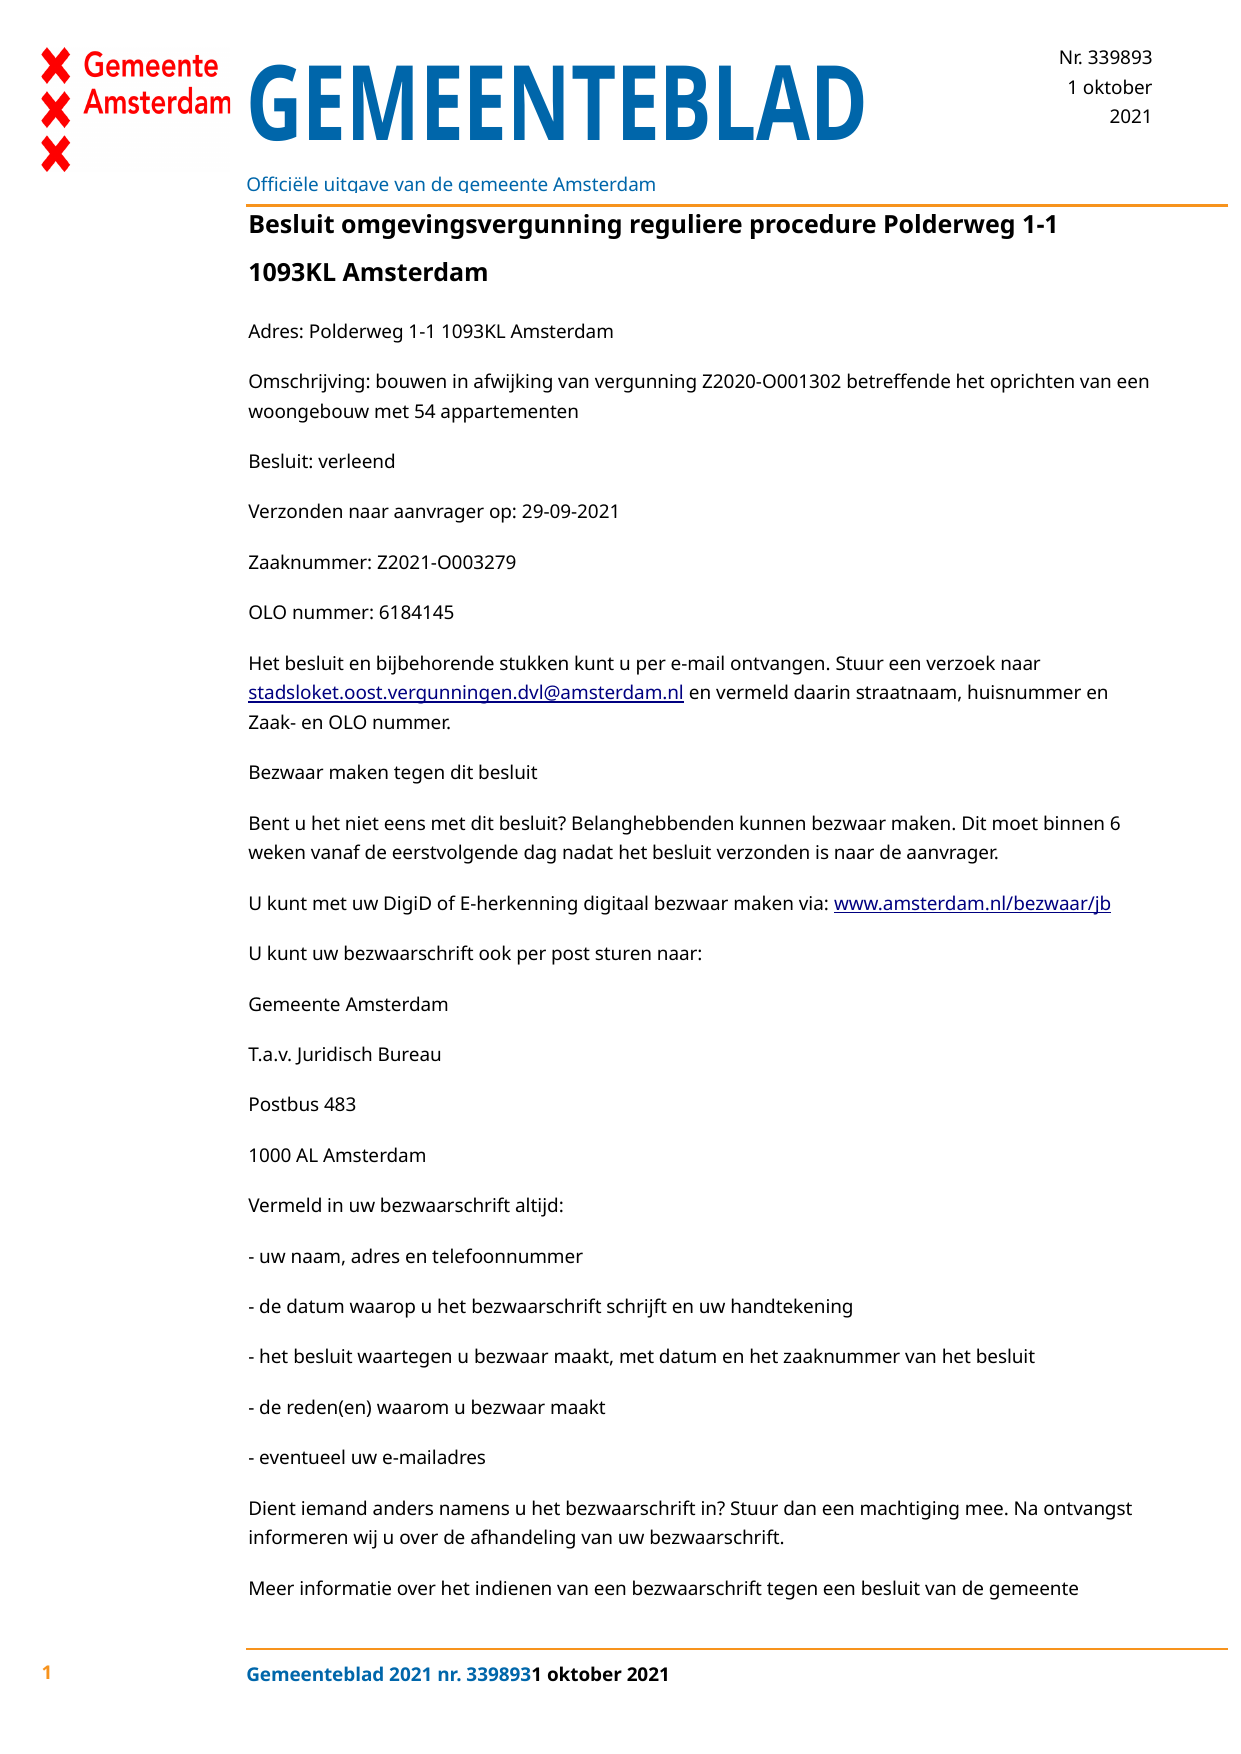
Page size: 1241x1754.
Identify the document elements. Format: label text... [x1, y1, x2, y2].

text Postbus 483 [248, 1092, 1152, 1117]
text OLO nummer: 6184145 [248, 599, 1152, 625]
text U kunt uw bezwaarschrift ook per post sturen naar: [248, 940, 1152, 966]
text Meer informatie over het indienen van een bezwaarschrift tegen een besluit van de gemeente [248, 1575, 1152, 1601]
text Besluit omgevingsvergunning reguliere procedure Polderweg 1-1 1093KL Amsterdam [248, 207, 1152, 288]
text Het besluit en bijbehorende stukken kunt u per e-mail ontvangen. Stuur een verzoek naar stadsloket.oost.vergunningen.dvl@amsterdam.nl en vermeld daarin straatnaam, huisnummer en Zaak- en OLO nummer. [248, 650, 1152, 735]
text - het besluit waartegen u bezwaar maakt, met datum en het zaaknummer van het besluit [248, 1344, 1152, 1369]
text Vermeld in uw bezwaarschrift altijd: [248, 1192, 1152, 1218]
text U kunt met uw DigiD of E-herkenning digitaal bezwaar maken via: www.amsterdam.nl/bezwaar/jb [248, 890, 1152, 916]
text Gemeente Amsterdam [248, 991, 1152, 1017]
picture [41, 47, 231, 172]
text T.a.v. Juridisch Bureau [248, 1041, 1152, 1067]
text Omschrijving: bouwen in afwijking van vergunning Z2020-O001302 betreffende het oprichten van een woongebouw met 54 appartementen [248, 368, 1152, 424]
text Bent u het niet eens met dit besluit? Belanghebbenden kunnen bezwaar maken. Dit moet binnen 6 weken vanaf de eerstvolgende dag nadat het besluit verzonden is naar de aanvrager. [248, 810, 1152, 865]
text Adres: Polderweg 1-1 1093KL Amsterdam [248, 318, 1152, 344]
text - de reden(en) waarom u bezwaar maakt [248, 1394, 1152, 1420]
text 1000 AL Amsterdam [248, 1142, 1152, 1168]
text - eventueel uw e-mailadres [248, 1444, 1152, 1470]
text - uw naam, adres en telefoonnummer [248, 1243, 1152, 1269]
text Zaaknummer: Z2021-O003279 [248, 549, 1152, 575]
text Verzonden naar aanvrager op: 29-09-2021 [248, 499, 1152, 524]
text Bezwaar maken tegen dit besluit [248, 759, 1152, 785]
text Besluit: verleend [248, 448, 1152, 474]
text Dient iemand anders namens u het bezwaarschrift in? Stuur dan een machtiging mee. Na ontvangst informeren wij u over de afhandeling van uw bezwaarschrift. [248, 1495, 1152, 1550]
text - de datum waarop u het bezwaarschrift schrijft en uw handtekening [248, 1293, 1152, 1319]
